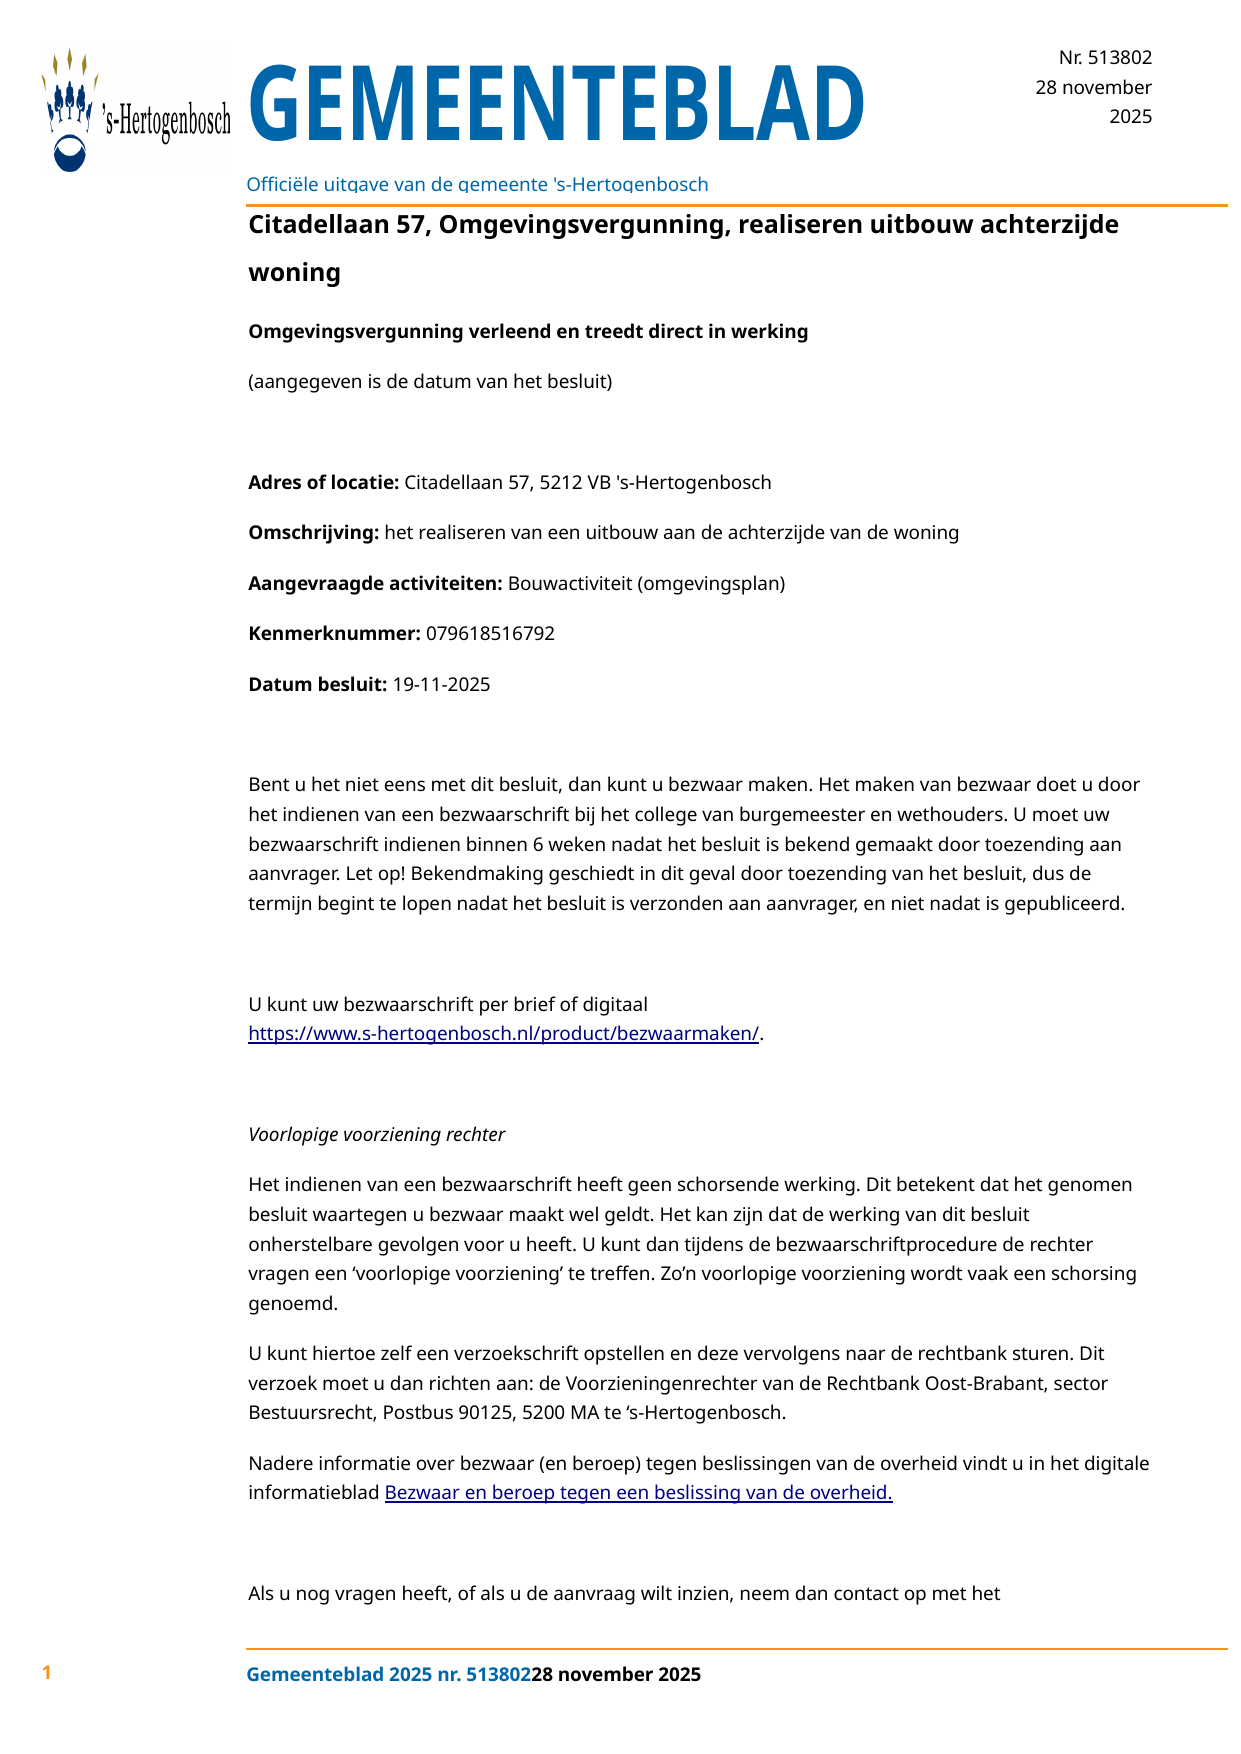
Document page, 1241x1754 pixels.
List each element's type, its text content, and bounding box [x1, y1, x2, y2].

text Citadellaan 57, Omgevingsvergunning, realiseren uitbouw achterzijde woning [248, 207, 1152, 288]
text Kenmerknummer: 079618516792 [248, 620, 1152, 646]
text Datum besluit: 19-11-2025 [248, 671, 1152, 697]
text Als u nog vragen heeft, of als u de aanvraag wilt inzien, neem dan contact op met het [248, 1580, 1152, 1606]
picture [41, 47, 231, 172]
text Omgevingsvergunning verleend en treedt direct in werking [248, 318, 1152, 344]
text Voorlopige voorziening rechter [248, 1121, 1152, 1147]
text Nadere informatie over bezwaar (en beroep) tegen beslissingen van de overheid vindt u in het digitale informatieblad Bezwaar en beroep tegen een beslissing van de overheid. [248, 1450, 1152, 1505]
text Het indienen van een bezwaarschrift heeft geen schorsende werking. Dit betekent dat het genomen besluit waartegen u bezwaar maakt wel geldt. Het kan zijn dat de werking van dit besluit onherstelbare gevolgen voor u heeft. U kunt dan tijdens de bezwaarschriftprocedure de rechter vragen een ‘voorlopige voorziening’ te treffen. Zo’n voorlopige voorziening wordt vaak een schorsing genoemd. [248, 1172, 1152, 1316]
text Adres of locatie: Citadellaan 57, 5212 VB 's-Hertogenbosch [248, 469, 1152, 495]
text Aangevraagde activiteiten: Bouwactiviteit (omgevingsplan) [248, 570, 1152, 596]
text U kunt hiertoe zelf een verzoekschrift opstellen en deze vervolgens naar de rechtbank sturen. Dit verzoek moet u dan richten aan: de Voorzieningenrechter van de Rechtbank Oost-Brabant, sector Bestuursrecht, Postbus 90125, 5200 MA te ‘s-Hertogenbosch. [248, 1340, 1152, 1425]
text Bent u het niet eens met dit besluit, dan kunt u bezwaar maken. Het maken van bezwaar doet u door het indienen van een bezwaarschrift bij het college van burgemeester en wethouders. U moet uw bezwaarschrift indienen binnen 6 weken nadat het besluit is bekend gemaakt door toezending aan aanvrager. Let op! Bekendmaking geschiedt in dit geval door toezending van het besluit, dus de termijn begint te lopen nadat het besluit is verzonden aan aanvrager, en niet nadat is gepubliceerd. [248, 772, 1152, 916]
text (aangegeven is de datum van het besluit) [248, 368, 1152, 394]
text Omschrijving: het realiseren van een uitbouw aan de achterzijde van de woning [248, 519, 1152, 545]
text U kunt uw bezwaarschrift per brief of digitaal https://www.s-hertogenbosch.nl/product/bezwaarmaken/. [248, 991, 1152, 1046]
